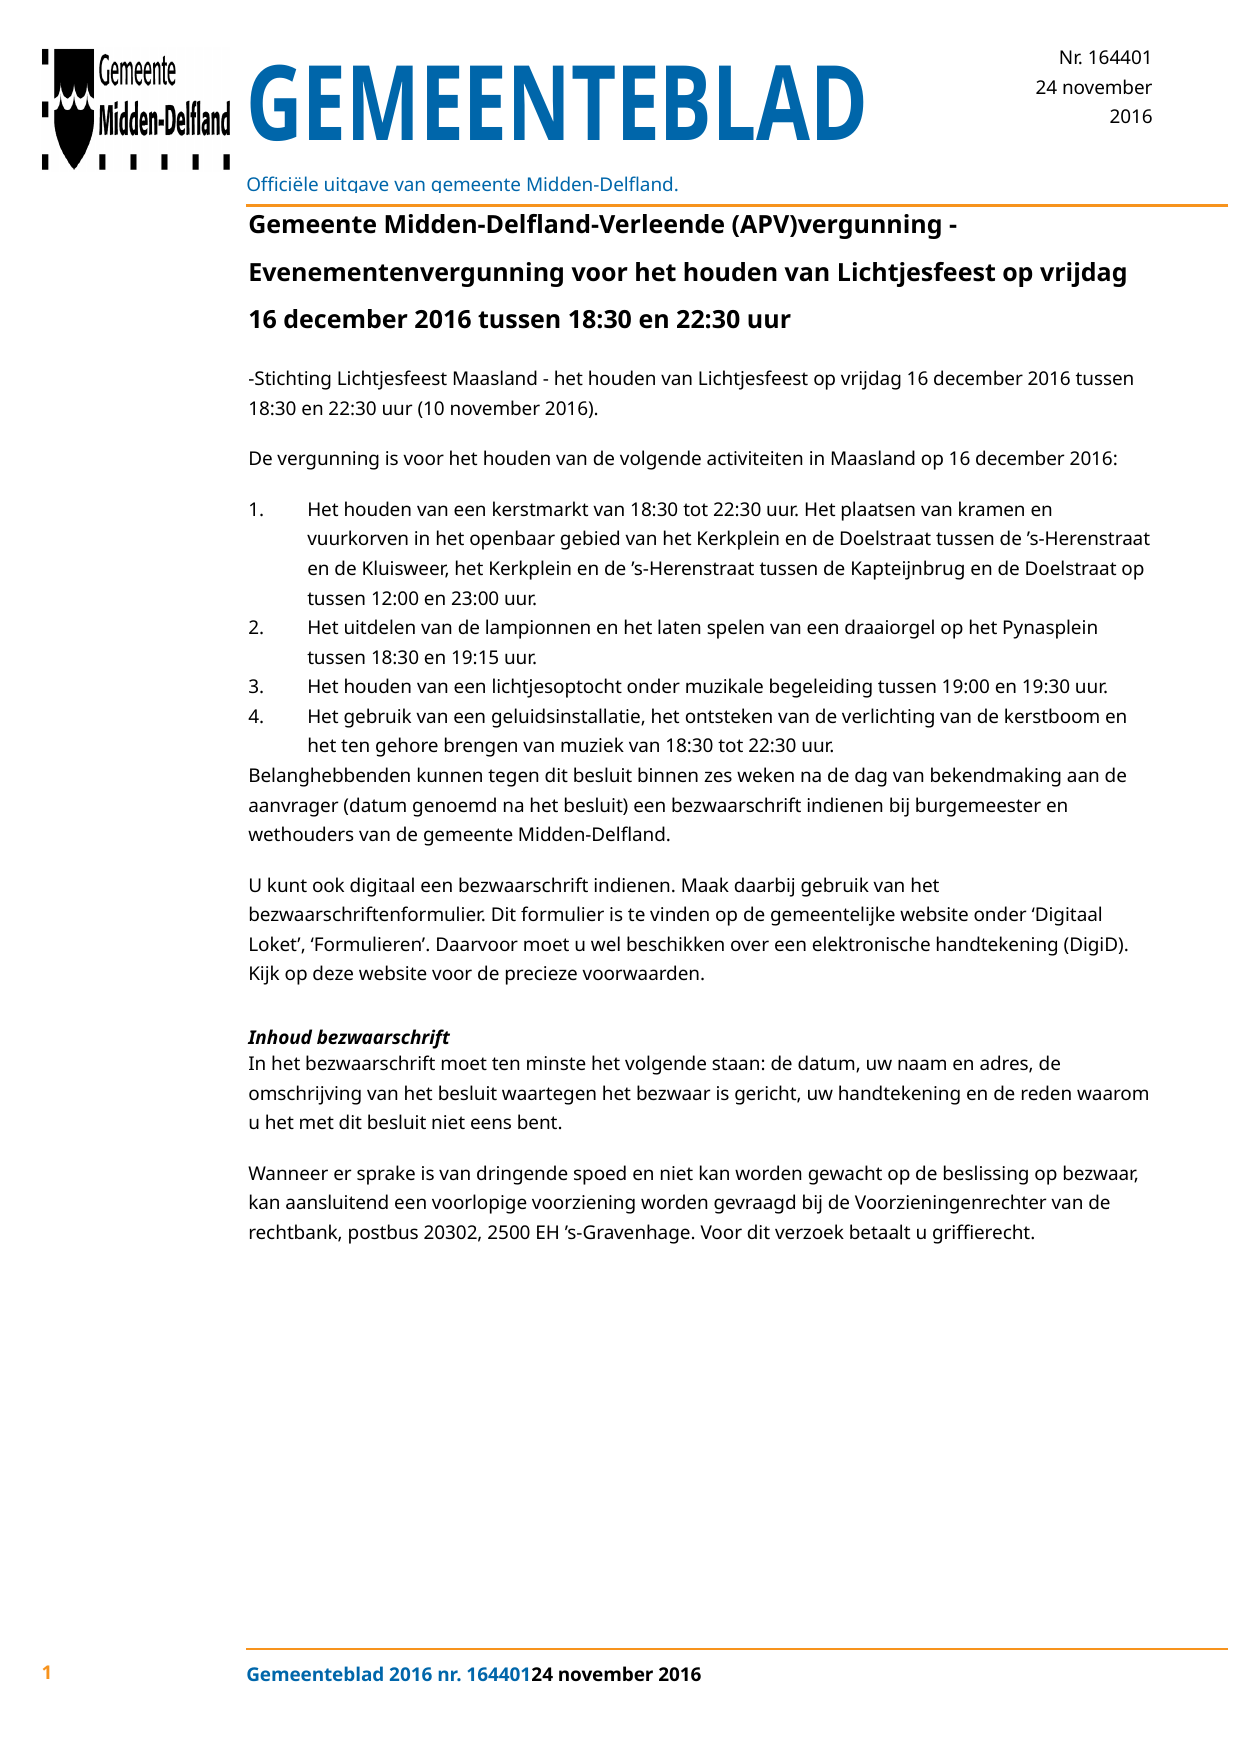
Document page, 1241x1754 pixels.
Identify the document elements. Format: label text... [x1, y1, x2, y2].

list Het houden van een kerstmarkt van 18:30 tot 22:30 uur. Het plaatsen van kramen en vuurkorven in het openbaar gebied van het Kerkplein en de Doelstraat tussen de ’s-Herenstraat en de Kluisweer, het Kerkplein en de ’s-Herenstraat tussen de Kapteijnbrug en de Doelstraat op tussen 12:00 en 23:00 uur. [248, 496, 1152, 610]
text Wanneer er sprake is van dringende spoed en niet kan worden gewacht op de beslissing op bezwaar, kan aansluitend een voorlopige voorziening worden gevraagd bij de Voorzieningenrechter van de rechtbank, postbus 20302, 2500 EH ’s-Gravenhage. Voor dit verzoek betaalt u griffierecht. [248, 1160, 1152, 1245]
picture [41, 47, 231, 172]
text Inhoud bezwaarschrift [248, 1024, 1152, 1050]
text U kunt ook digitaal een bezwaarschrift indienen. Maak daarbij gebruik van het bezwaarschriftenformulier. Dit formulier is te vinden op de gemeentelijke website onder ‘Digitaal Loket’, ‘Formulieren’. Daarvoor moet u wel beschikken over een elektronische handtekening (DigiD). Kijk op deze website voor de precieze voorwaarden. [248, 872, 1152, 986]
text Gemeente Midden-Delfland-Verleende (APV)vergunning - Evenementenvergunning voor het houden van Lichtjesfeest op vrijdag 16 december 2016 tussen 18:30 en 22:30 uur [248, 207, 1152, 336]
text Belanghebbenden kunnen tegen dit besluit binnen zes weken na de dag van bekendmaking aan de aanvrager (datum genoemd na het besluit) een bezwaarschrift indienen bij burgemeester en wethouders van de gemeente Midden-Delfland. [248, 762, 1152, 847]
text -Stichting Lichtjesfeest Maasland - het houden van Lichtjesfeest op vrijdag 16 december 2016 tussen 18:30 en 22:30 uur (10 november 2016). [248, 366, 1152, 421]
text In het bezwaarschrift moet ten minste het volgende staan: de datum, uw naam en adres, de omschrijving van het besluit waartegen het bezwaar is gericht, uw handtekening en de reden waarom u het met dit besluit niet eens bent. [248, 1050, 1152, 1135]
list Het gebruik van een geluidsinstallatie, het ontsteken van de verlichting van de kerstboom en het ten gehore brengen van muziek van 18:30 tot 22:30 uur. [248, 703, 1152, 758]
text De vergunning is voor het houden van de volgende activiteiten in Maasland op 16 december 2016: [248, 446, 1152, 471]
list Het houden van een lichtjesoptocht onder muzikale begeleiding tussen 19:00 en 19:30 uur. [248, 673, 1152, 699]
list Het uitdelen van de lampionnen en het laten spelen van een draaiorgel op het Pynasplein tussen 18:30 en 19:15 uur. [248, 614, 1152, 669]
